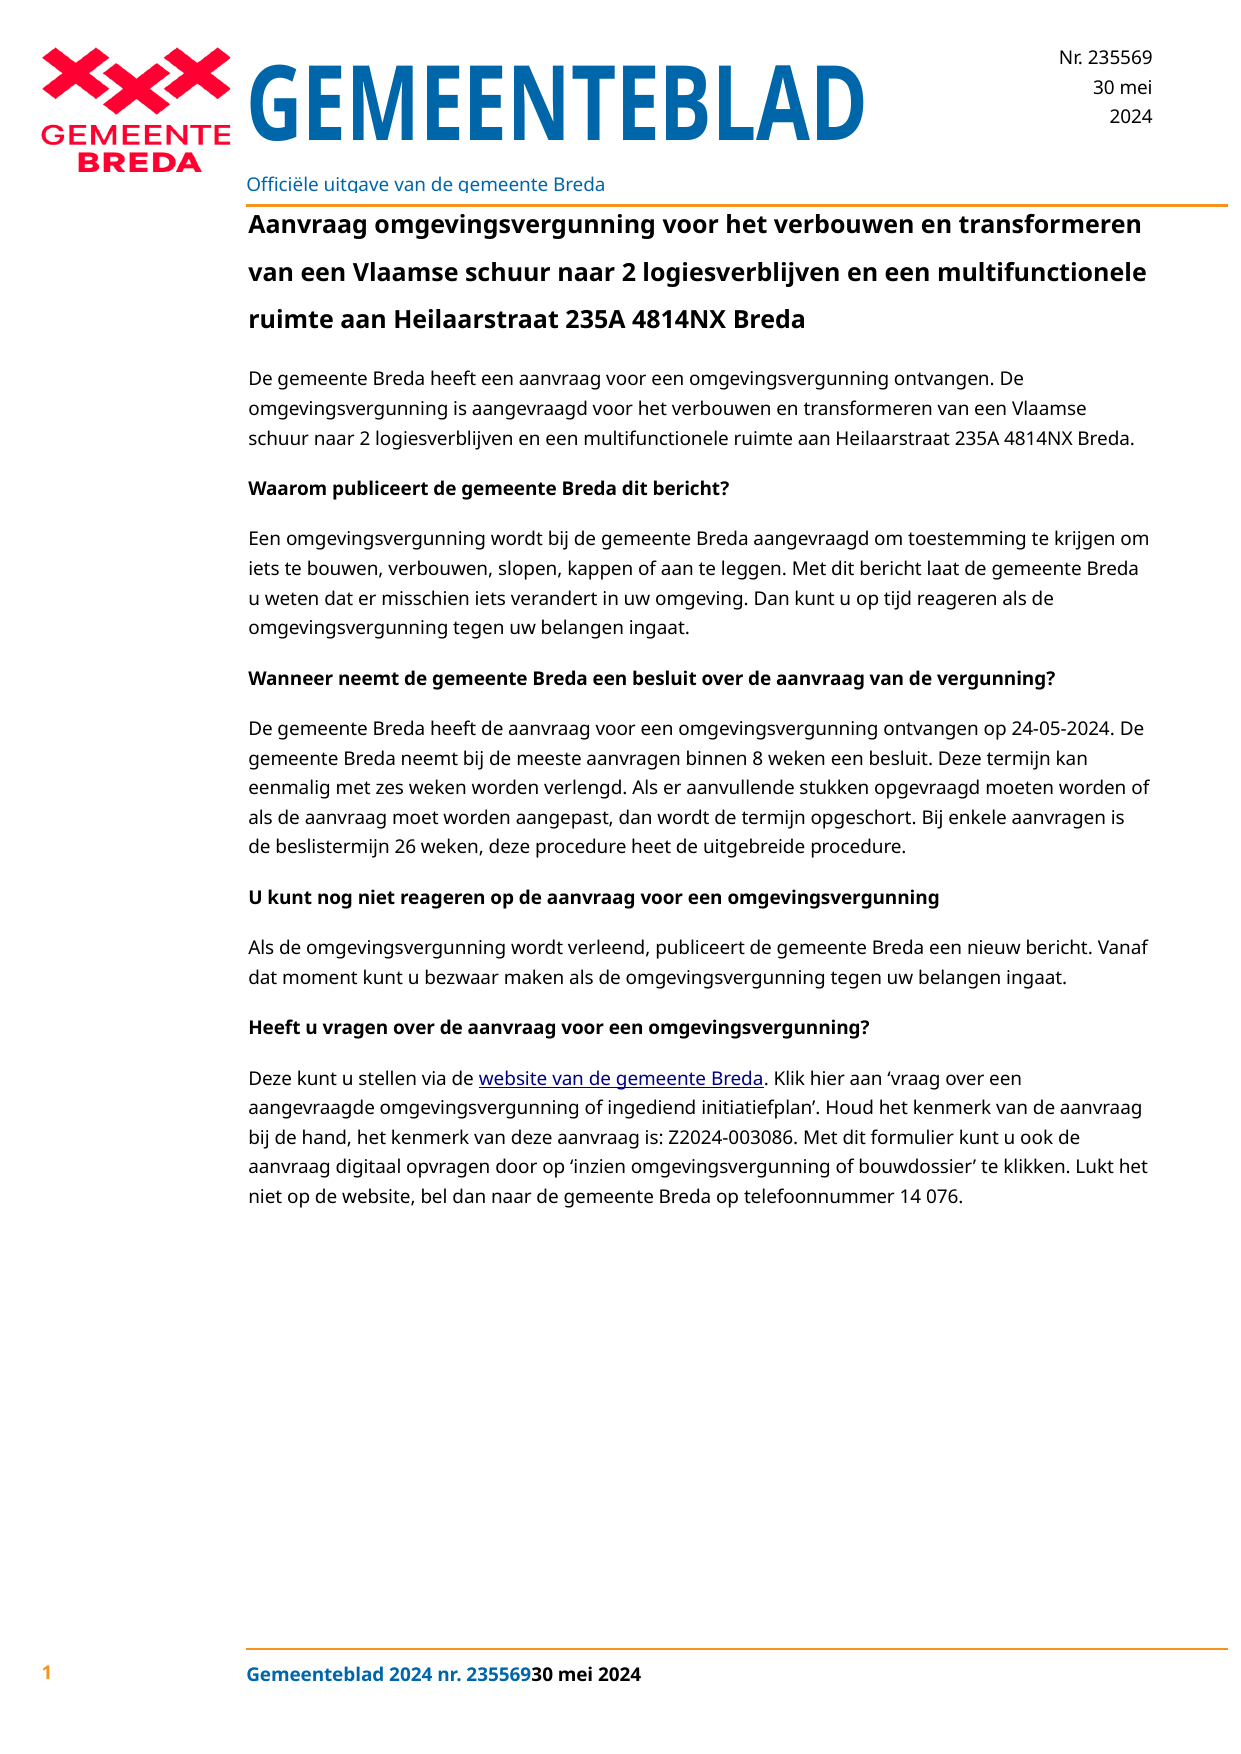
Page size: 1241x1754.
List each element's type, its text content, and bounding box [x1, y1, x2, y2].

text Een omgevingsvergunning wordt bij de gemeente Breda aangevraagd om toestemming te krijgen om iets te bouwen, verbouwen, slopen, kappen of aan te leggen. Met dit bericht laat de gemeente Breda u weten dat er misschien iets verandert in uw omgeving. Dan kunt u op tijd reageren als de omgevingsvergunning tegen uw belangen ingaat. [248, 526, 1152, 640]
text De gemeente Breda heeft de aanvraag voor een omgevingsvergunning ontvangen op 24-05-2024. De gemeente Breda neemt bij de meeste aanvragen binnen 8 weken een besluit. Deze termijn kan eenmalig met zes weken worden verlengd. Als er aanvullende stukken opgevraagd moeten worden of als de aanvraag moet worden aangepast, dan wordt de termijn opgeschort. Bij enkele aanvragen is de beslistermijn 26 weken, deze procedure heet de uitgebreide procedure. [248, 715, 1152, 859]
text Aanvraag omgevingsvergunning voor het verbouwen en transformeren van een Vlaamse schuur naar 2 logiesverblijven en een multifunctionele ruimte aan Heilaarstraat 235A 4814NX Breda [248, 207, 1152, 336]
text Als de omgevingsvergunning wordt verleend, publiceert de gemeente Breda een nieuw bericht. Vanaf dat moment kunt u bezwaar maken als de omgevingsvergunning tegen uw belangen ingaat. [248, 934, 1152, 989]
text Wanneer neemt de gemeente Breda een besluit over de aanvraag van de vergunning? [248, 665, 1152, 690]
text Waarom publiceert de gemeente Breda dit bericht? [248, 475, 1152, 501]
text Deze kunt u stellen via de website van de gemeente Breda. Klik hier aan ‘vraag over een aangevraagde omgevingsvergunning of ingediend initiatiefplan’. Houd het kenmerk van de aanvraag bij de hand, het kenmerk van deze aanvraag is: Z2024-003086. Met dit formulier kunt u ook de aanvraag digitaal opvragen door op ‘inzien omgevingsvergunning of bouwdossier’ te klikken. Lukt het niet op de website, bel dan naar de gemeente Breda op telefoonnummer 14 076. [248, 1065, 1152, 1209]
picture [41, 47, 231, 172]
text De gemeente Breda heeft een aanvraag voor een omgevingsvergunning ontvangen. De omgevingsvergunning is aangevraagd voor het verbouwen en transformeren van een Vlaamse schuur naar 2 logiesverblijven en een multifunctionele ruimte aan Heilaarstraat 235A 4814NX Breda. [248, 366, 1152, 450]
text U kunt nog niet reageren op de aanvraag voor een omgevingsvergunning [248, 884, 1152, 909]
text Heeft u vragen over de aanvraag voor een omgevingsvergunning? [248, 1014, 1152, 1040]
